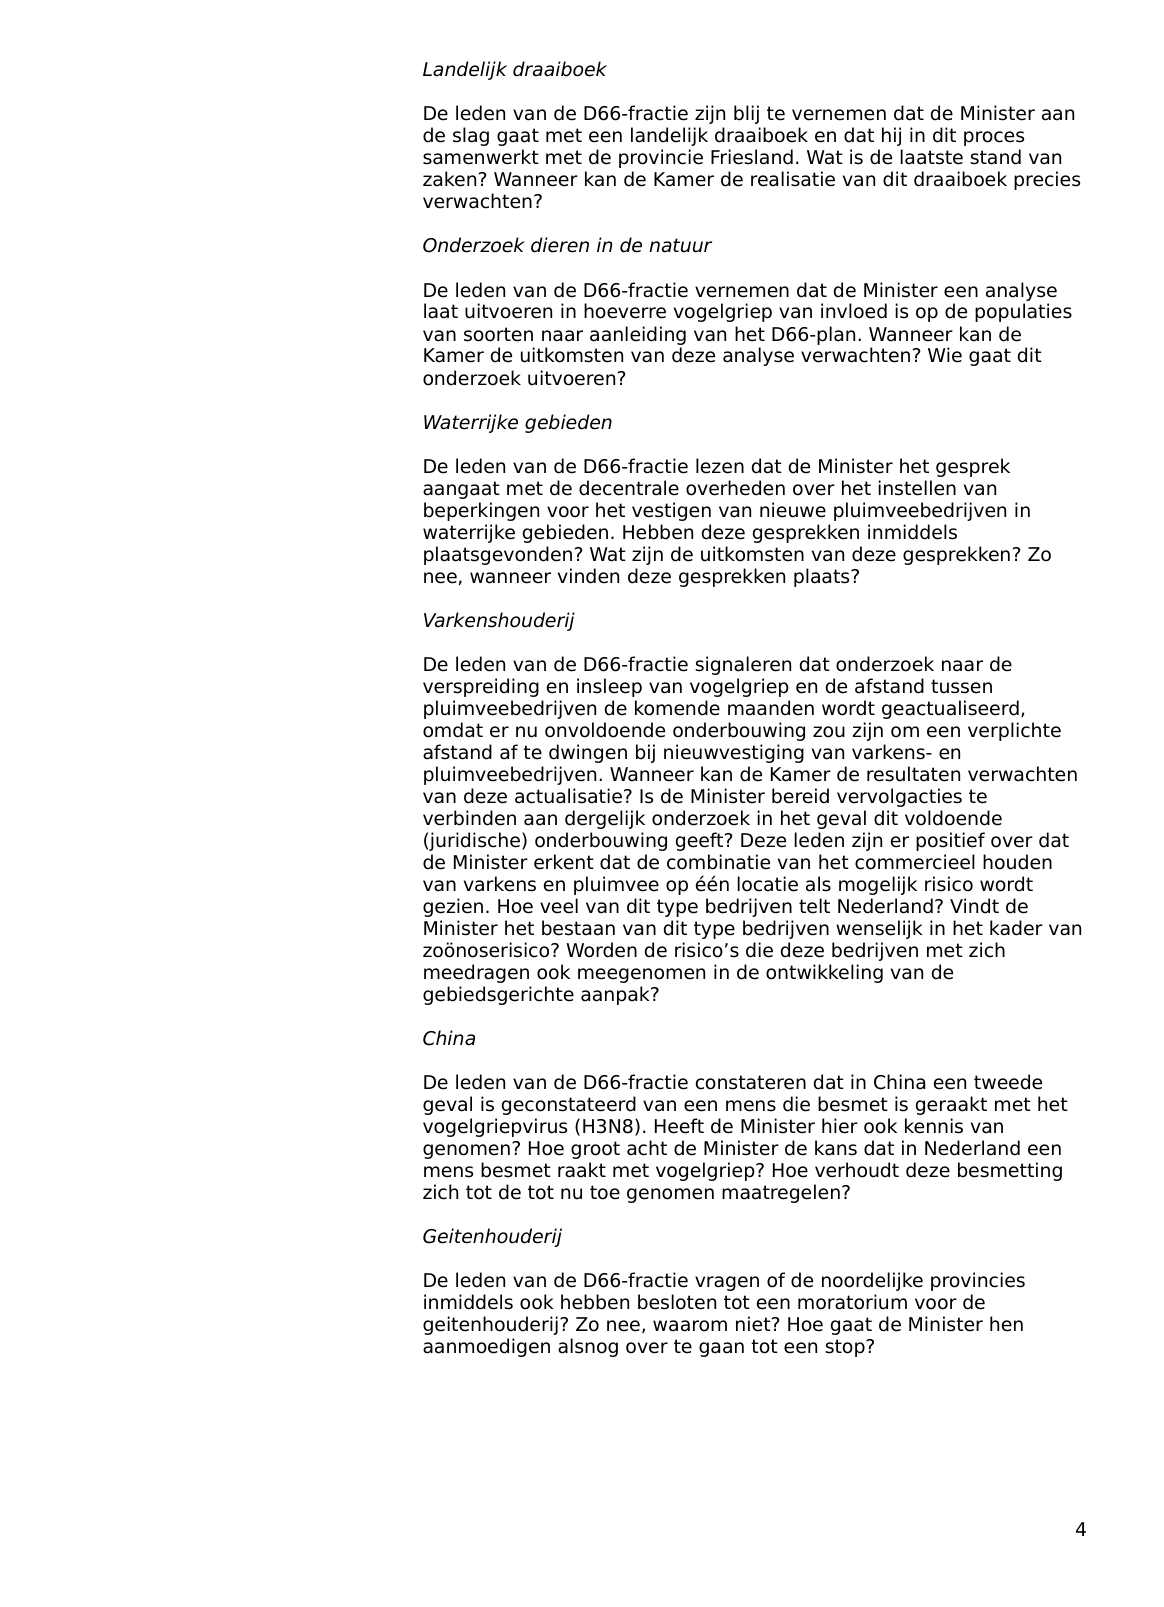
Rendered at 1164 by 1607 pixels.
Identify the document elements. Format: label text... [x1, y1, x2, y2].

text De leden van de D66-fractie vragen of de noordelijke provincies inmiddels ook hebben besloten tot een moratorium voor de geitenhouderij? Zo nee, waarom niet? Hoe gaat de Minister hen aanmoedigen alsnog over te gaan tot een stop? [422, 1270, 1087, 1358]
subtitle Onderzoek dieren in de natuur [422, 235, 1087, 257]
text De leden van de D66-fractie constateren dat in China een tweede geval is geconstateerd van een mens die besmet is geraakt met het vogelgriepvirus (H3N8). Heeft de Minister hier ook kennis van genomen? Hoe groot acht de Minister de kans dat in Nederland een mens besmet raakt met vogelgriep? Hoe verhoudt deze besmetting zich tot de tot nu toe genomen maatregelen? [422, 1072, 1087, 1204]
subtitle Varkenshouderij [422, 610, 1087, 632]
subtitle Landelijk draaiboek [422, 59, 1087, 81]
text De leden van de D66-fractie signaleren dat onderzoek naar de verspreiding en insleep van vogelgriep en de afstand tussen pluimveebedrijven de komende maanden wordt geactualiseerd, omdat er nu onvoldoende onderbouwing zou zijn om een verplichte afstand af te dwingen bij nieuwvestiging van varkens- en pluimveebedrijven. Wanneer kan de Kamer de resultaten verwachten van deze actualisatie? Is de Minister bereid vervolgacties te verbinden aan dergelijk onderzoek in het geval dit voldoende (juridische) onderbouwing geeft? Deze leden zijn er positief over dat de Minister erkent dat de combinatie van het commercieel houden van varkens en pluimvee op één locatie als mogelijk risico wordt gezien. Hoe veel van dit type bedrijven telt Nederland? Vindt de Minister het bestaan van dit type bedrijven wenselijk in het kader van zoönoserisico? Worden de risico’s die deze bedrijven met zich meedragen ook meegenomen in de ontwikkeling van de gebiedsgerichte aanpak? [422, 654, 1087, 1006]
text De leden van de D66-fractie zijn blij te vernemen dat de Minister aan de slag gaat met een landelijk draaiboek en dat hij in dit proces samenwerkt met de provincie Friesland. Wat is de laatste stand van zaken? Wanneer kan de Kamer de realisatie van dit draaiboek precies verwachten? [422, 103, 1087, 213]
text De leden van de D66-fractie lezen dat de Minister het gesprek aangaat met de decentrale overheden over het instellen van beperkingen voor het vestigen van nieuwe pluimveebedrijven in waterrijke gebieden. Hebben deze gesprekken inmiddels plaatsgevonden? Wat zijn de uitkomsten van deze gesprekken? Zo nee, wanneer vinden deze gesprekken plaats? [422, 456, 1087, 588]
subtitle Geitenhouderij [422, 1226, 1087, 1248]
subtitle China [422, 1028, 1087, 1050]
text De leden van de D66-fractie vernemen dat de Minister een analyse laat uitvoeren in hoeverre vogelgriep van invloed is op de populaties van soorten naar aanleiding van het D66-plan. Wanneer kan de Kamer de uitkomsten van deze analyse verwachten? Wie gaat dit onderzoek uitvoeren? [422, 279, 1087, 389]
subtitle Waterrijke gebieden [422, 412, 1087, 433]
